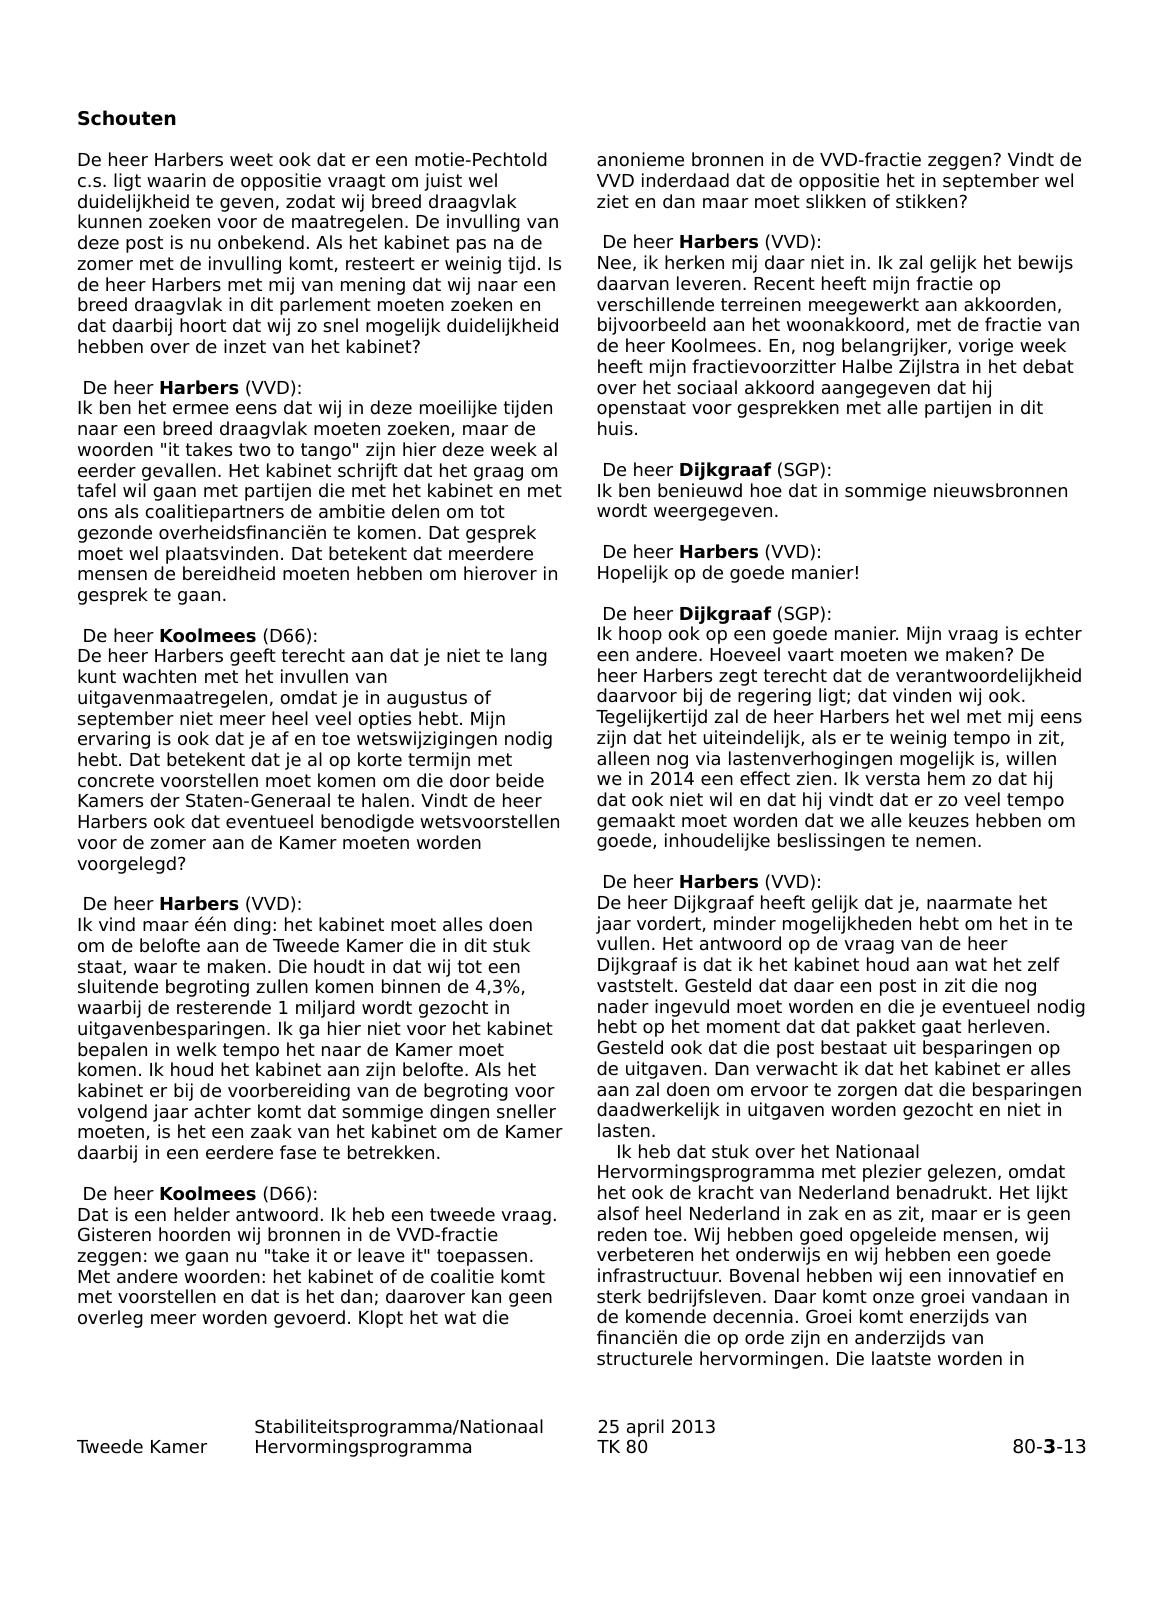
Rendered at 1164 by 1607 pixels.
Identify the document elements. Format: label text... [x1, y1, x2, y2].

text Ik ben het ermee eens dat wij in deze moeilijke tijden naar een breed draagvlak moeten zoeken, maar de woorden "it takes two to tango" zijn hier deze week al eerder gevallen. Het kabinet schrijft dat het graag om tafel wil gaan met partijen die met het kabinet en met ons als coalitiepartners de ambitie delen om tot gezonde overheidsfinanciën te komen. Dat gesprek moet wel plaatsvinden. Dat betekent dat meerdere mensen de bereidheid moeten hebben om hierover in gesprek te gaan. [77, 398, 567, 606]
text De heer Dijkgraaf heeft gelijk dat je, naarmate het jaar vordert, minder mogelijkheden hebt om het in te vullen. Het antwoord op de vraag van de heer Dijkgraaf is dat ik het kabinet houd aan wat het zelf vaststelt. Gesteld dat daar een post in zit die nog nader ingevuld moet worden en die je eventueel nodig hebt op het moment dat dat pakket gaat herleven. Gesteld ook dat die post bestaat uit besparingen op de uitgaven. Dan verwacht ik dat het kabinet er alles aan zal doen om ervoor te zorgen dat die besparingen daadwerkelijk in uitgaven worden gezocht en niet in lasten. [596, 893, 1087, 1142]
text De heer Harbers weet ook dat er een motie-Pechtold c.s. ligt waarin de oppositie vraagt om juist wel duidelijkheid te geven, zodat wij breed draagvlak kunnen zoeken voor de maatregelen. De invulling van deze post is nu onbekend. Als het kabinet pas na de zomer met de invulling komt, resteert er weinig tijd. Is de heer Harbers met mij van mening dat wij naar een breed draagvlak in dit parlement moeten zoeken en dat daarbij hoort dat wij zo snel mogelijk duidelijkheid hebben over de inzet van het kabinet? [77, 150, 567, 357]
text Dat is een helder antwoord. Ik heb een tweede vraag. Gisteren hoorden wij bronnen in de VVD-fractie zeggen: we gaan nu "take it or leave it" toepassen. Met andere woorden: het kabinet of de coalitie komt met voorstellen en dat is het dan; daarover kan geen overleg meer worden gevoerd. Klopt het wat die [77, 1204, 567, 1329]
text De heer Dijkgraaf (SGP): [596, 460, 1087, 480]
text De heer Dijkgraaf (SGP): [596, 603, 1087, 624]
text De heer Harbers (VVD): [596, 232, 1087, 253]
text Ik ben benieuwd hoe dat in sommige nieuwsbronnen wordt weergegeven. [596, 480, 1087, 522]
text Ik hoop ook op een goede manier. Mijn vraag is echter een andere. Hoeveel vaart moeten we maken? De heer Harbers zegt terecht dat de verantwoordelijkheid daarvoor bij de regering ligt; dat vinden wij ook. Tegelijkertijd zal de heer Harbers het wel met mij eens zijn dat het uiteindelijk, als er te weinig tempo in zit, alleen nog via lastenverhogingen mogelijk is, willen we in 2014 een effect zien. Ik versta hem zo dat hij dat ook niet wil en dat hij vindt dat er zo veel tempo gemaakt moet worden dat we alle keuzes hebben om goede, inhoudelijke beslissingen te nemen. [596, 624, 1087, 852]
text De heer Harbers (VVD): [596, 542, 1087, 563]
text De heer Koolmees (D66): [77, 626, 567, 646]
text De heer Harbers (VVD): [77, 377, 567, 398]
text De heer Harbers (VVD): [77, 894, 567, 915]
text Hopelijk op de goede manier! [596, 563, 1087, 583]
text De heer Harbers (VVD): [596, 872, 1087, 893]
text Ik heb dat stuk over het Nationaal Hervormingsprogramma met plezier gelezen, omdat het ook de kracht van Nederland benadrukt. Het lijkt alsof heel Nederland in zak en as zit, maar er is geen reden toe. Wij hebben goed opgeleide mensen, wij verbeteren het onderwijs en wij hebben een goede infrastructuur. Bovenal hebben wij een innovatief en sterk bedrijfsleven. Daar komt onze groei vandaan in de komende decennia. Groei komt enerzijds van financiën die op orde zijn en anderzijds van structurele hervormingen. Die laatste worden in [596, 1142, 1087, 1369]
text anonieme bronnen in de VVD-fractie zeggen? Vindt de VVD inderdaad dat de oppositie het in september wel ziet en dan maar moet slikken of stikken? [596, 150, 1087, 212]
text Ik vind maar één ding: het kabinet moet alles doen om de belofte aan de Tweede Kamer die in dit stuk staat, waar te maken. Die houdt in dat wij tot een sluitende begroting zullen komen binnen de 4,3%, waarbij de resterende 1 miljard wordt gezocht in uitgavenbesparingen. Ik ga hier niet voor het kabinet bepalen in welk tempo het naar de Kamer moet komen. Ik houd het kabinet aan zijn belofte. Als het kabinet er bij de voorbereiding van de begroting voor volgend jaar achter komt dat sommige dingen sneller moeten, is het een zaak van het kabinet om de Kamer daarbij in een eerdere fase te betrekken. [77, 915, 567, 1164]
text Nee, ik herken mij daar niet in. Ik zal gelijk het bewijs daarvan leveren. Recent heeft mijn fractie op verschillende terreinen meegewerkt aan akkoorden, bijvoorbeeld aan het woonakkoord, met de fractie van de heer Koolmees. En, nog belangrijker, vorige week heeft mijn fractievoorzitter Halbe Zijlstra in het debat over het sociaal akkoord aangegeven dat hij openstaat voor gesprekken met alle partijen in dit huis. [596, 253, 1087, 440]
text De heer Koolmees (D66): [77, 1184, 567, 1204]
text De heer Harbers geeft terecht aan dat je niet te lang kunt wachten met het invullen van uitgavenmaatregelen, omdat je in augustus of september niet meer heel veel opties hebt. Mijn ervaring is ook dat je af en toe wetswijzigingen nodig hebt. Dat betekent dat je al op korte termijn met concrete voorstellen moet komen om die door beide Kamers der Staten-Generaal te halen. Vindt de heer Harbers ook dat eventueel benodigde wetsvoorstellen voor de zomer aan de Kamer moeten worden voorgelegd? [77, 646, 567, 874]
